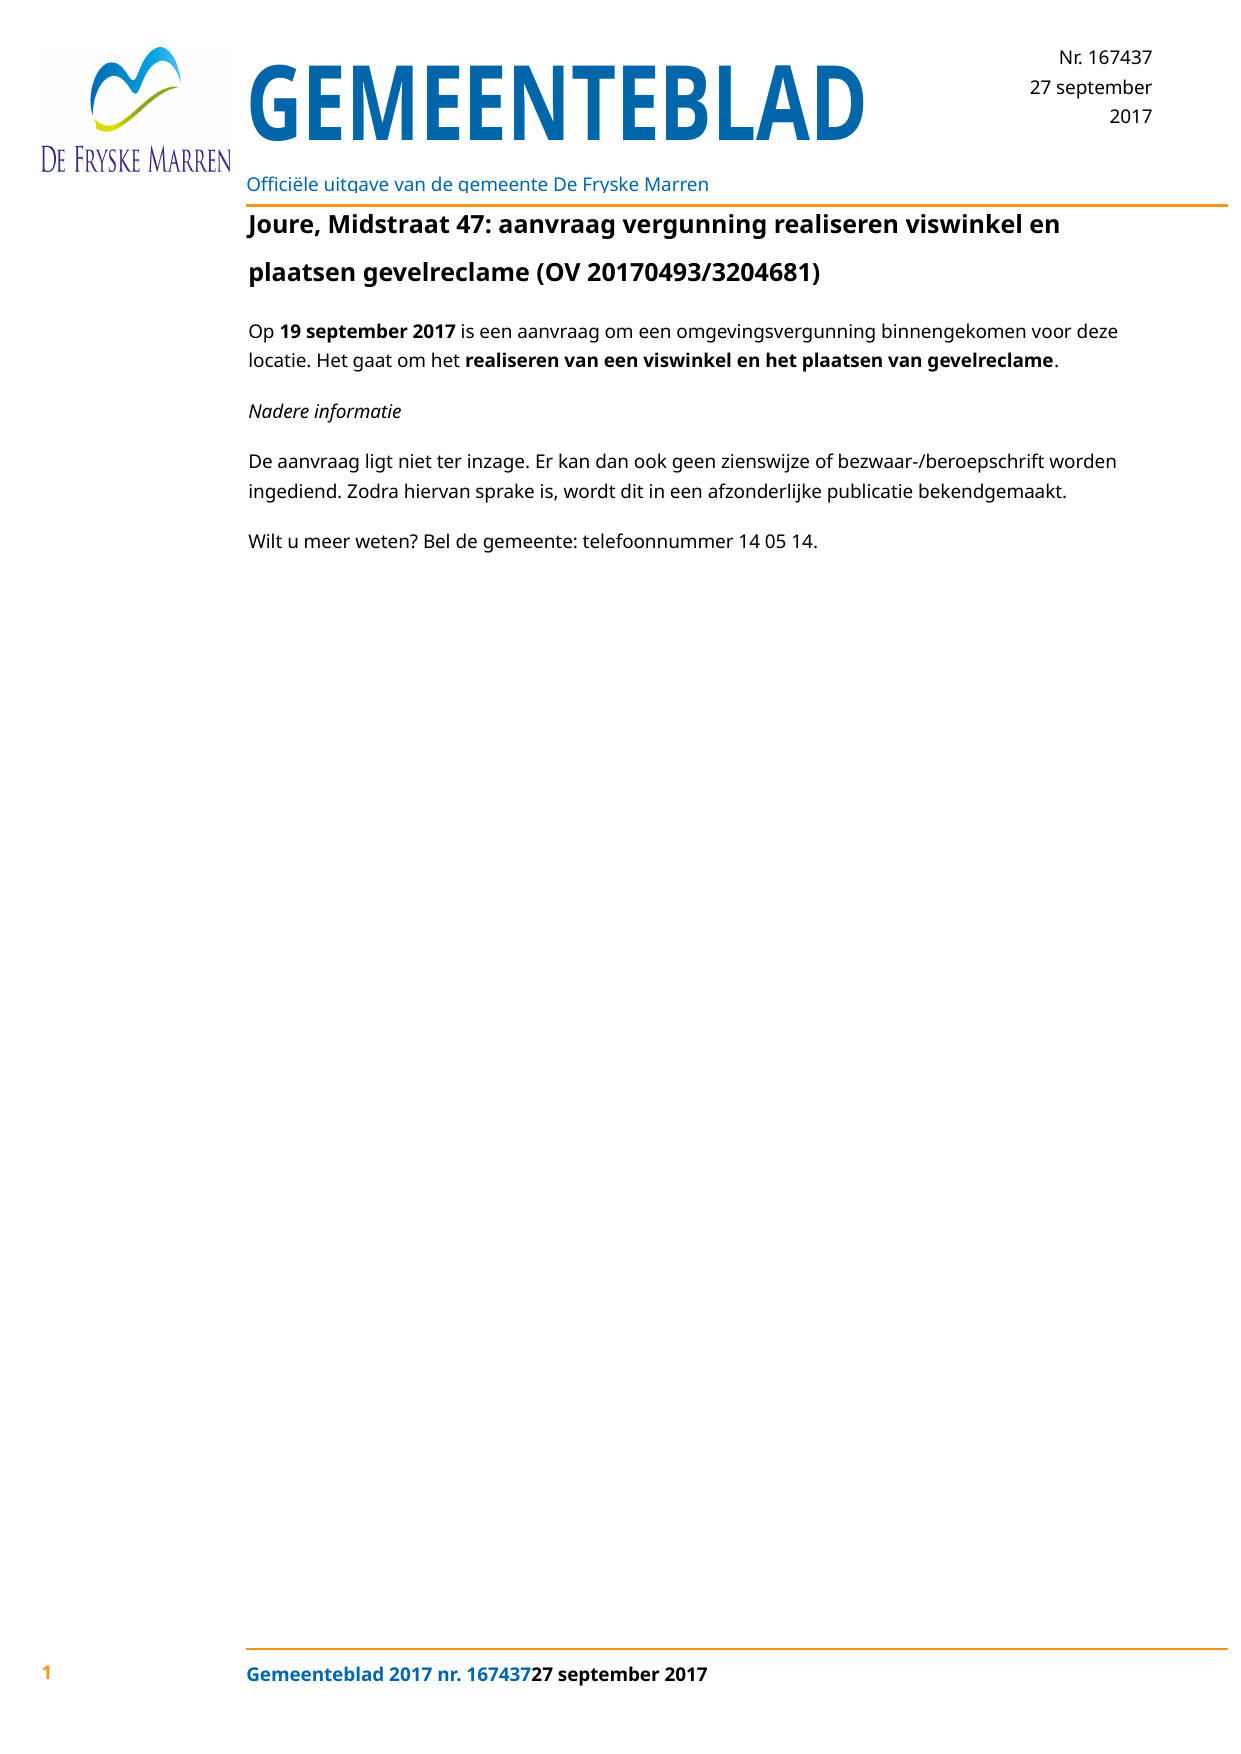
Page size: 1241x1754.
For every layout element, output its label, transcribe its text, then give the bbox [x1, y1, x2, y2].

text Op 19 september 2017 is een aanvraag om een omgevingsvergunning binnengekomen voor deze locatie. Het gaat om het realiseren van een viswinkel en het plaatsen van gevelreclame. [248, 318, 1152, 373]
text Wilt u meer weten? Bel de gemeente: telefoonnummer 14 05 14. [248, 528, 1152, 554]
text Nadere informatie [248, 398, 1152, 424]
picture [41, 47, 231, 172]
text De aanvraag ligt niet ter inzage. Er kan dan ook geen zienswijze of bezwaar-/beroepschrift worden ingediend. Zodra hiervan sprake is, wordt dit in een afzonderlijke publicatie bekendgemaakt. [248, 448, 1152, 504]
text Joure, Midstraat 47: aanvraag vergunning realiseren viswinkel en plaatsen gevelreclame (OV 20170493/3204681) [248, 207, 1152, 288]
